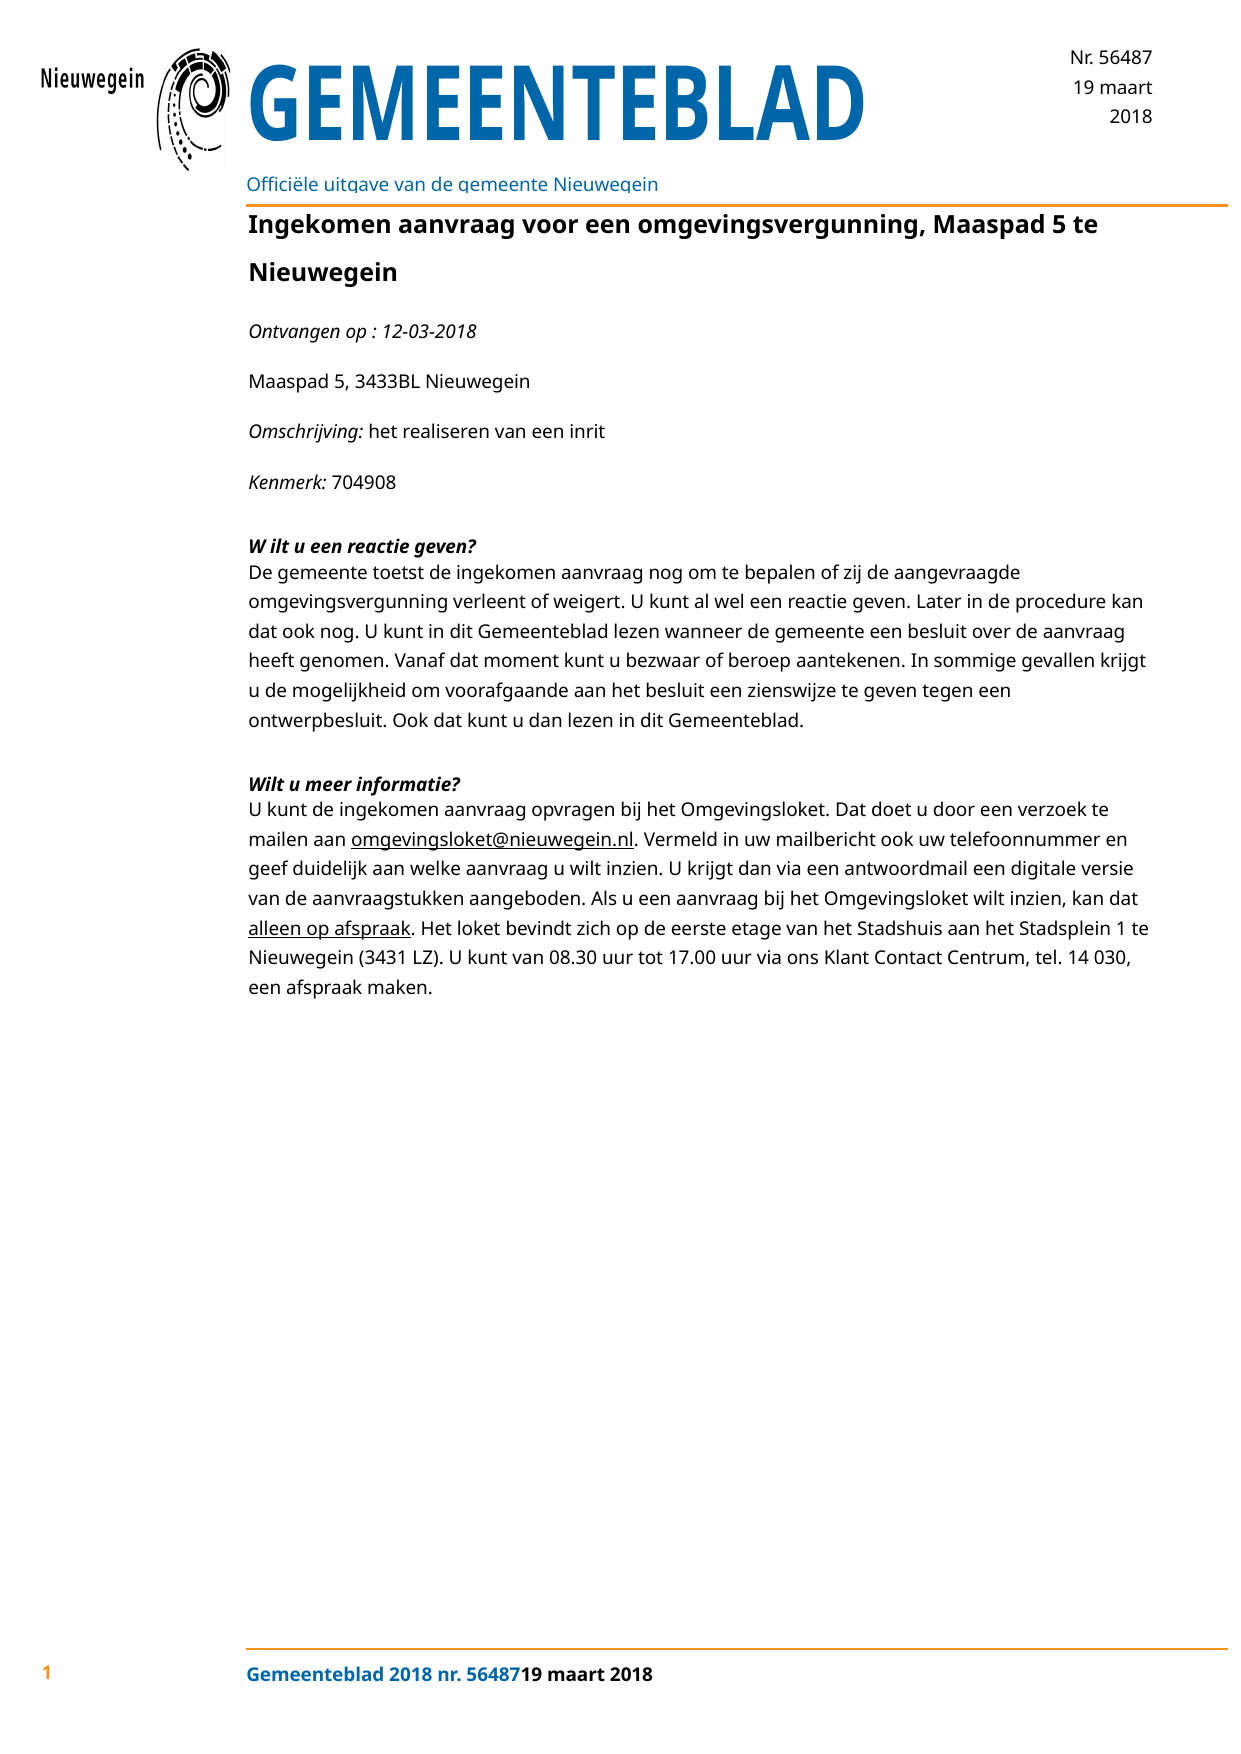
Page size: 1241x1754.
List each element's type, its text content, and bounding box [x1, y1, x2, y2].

text Ontvangen op : 12-03-2018 [248, 318, 1152, 344]
text Ingekomen aanvraag voor een omgevingsvergunning, Maaspad 5 te Nieuwegein [248, 207, 1152, 288]
text Omschrijving: het realiseren van een inrit [248, 419, 1152, 444]
text W ilt u een reactie geven? [248, 533, 1152, 559]
text Maaspad 5, 3433BL Nieuwegein [248, 368, 1152, 394]
text Kenmerk: 704908 [248, 469, 1152, 495]
picture [41, 47, 231, 172]
text Wilt u meer informatie? [248, 771, 1152, 796]
text De gemeente toetst de ingekomen aanvraag nog om te bepalen of zij de aangevraagde omgevingsvergunning verleent of weigert. U kunt al wel een reactie geven. Later in de procedure kan dat ook nog. U kunt in dit Gemeenteblad lezen wanneer de gemeente een besluit over de aanvraag heeft genomen. Vanaf dat moment kunt u bezwaar of beroep aantekenen. In sommige gevallen krijgt u de mogelijkheid om voorafgaande aan het besluit een zienswijze te geven tegen een ontwerpbesluit. Ook dat kunt u dan lezen in dit Gemeenteblad. [248, 559, 1152, 732]
text U kunt de ingekomen aanvraag opvragen bij het Omgevingsloket. Dat doet u door een verzoek te mailen aan omgevingsloket@nieuwegein.nl. Vermeld in uw mailbericht ook uw telefoonnummer en geef duidelijk aan welke aanvraag u wilt inzien. U krijgt dan via een antwoordmail een digitale versie van de aanvraagstukken aangeboden. Als u een aanvraag bij het Omgevingsloket wilt inzien, kan dat alleen op afspraak. Het loket bevindt zich op de eerste etage van het Stadshuis aan het Stadsplein 1 te Nieuwegein (3431 LZ). U kunt van 08.30 uur tot 17.00 uur via ons Klant Contact Centrum, tel. 14 030, een afspraak maken. [248, 796, 1152, 1000]
